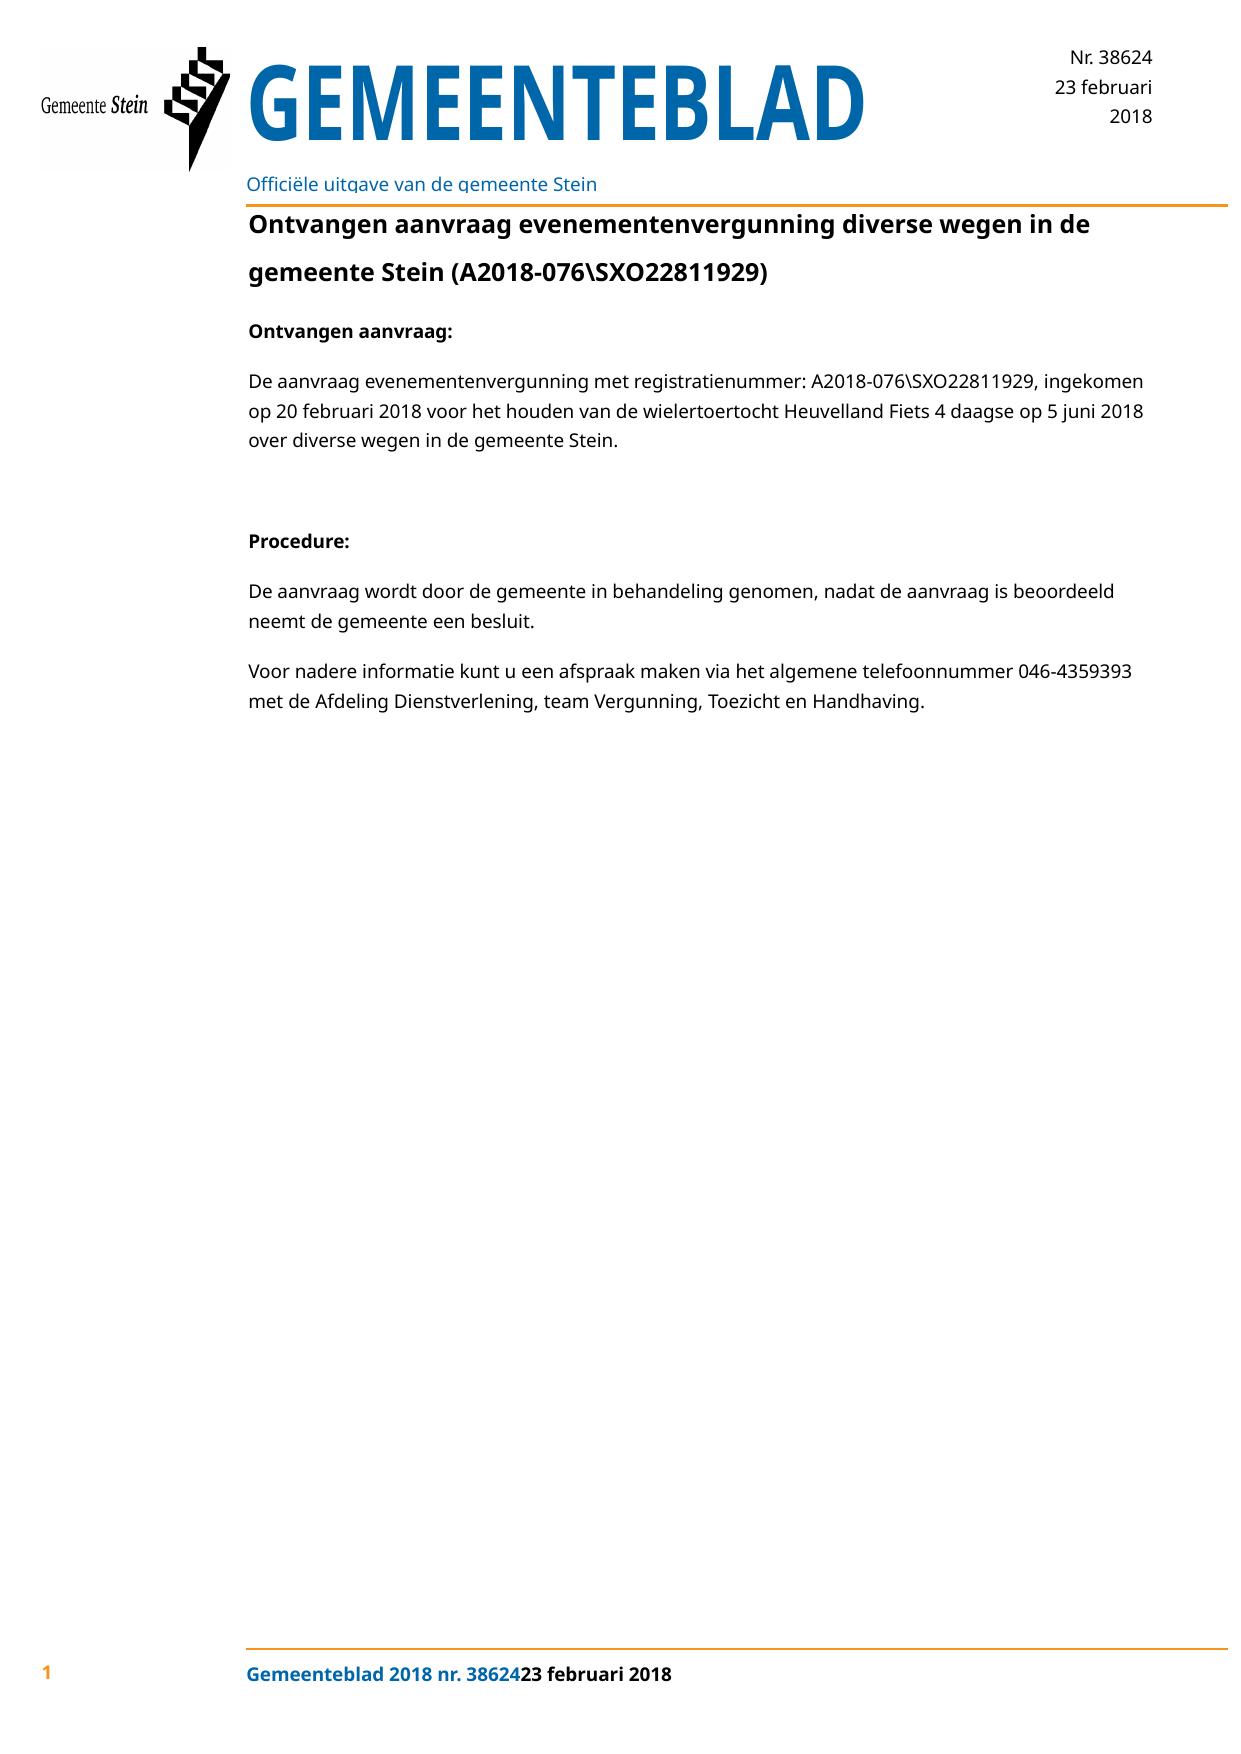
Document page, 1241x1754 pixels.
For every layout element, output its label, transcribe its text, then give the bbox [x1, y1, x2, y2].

text De aanvraag evenementenvergunning met registratienummer: A2018-076\SXO22811929, ingekomen op 20 februari 2018 voor het houden van de wielertoertocht Heuvelland Fiets 4 daagse op 5 juni 2018 over diverse wegen in de gemeente Stein. [248, 368, 1152, 453]
text De aanvraag wordt door de gemeente in behandeling genomen, nadat de aanvraag is beoordeeld neemt de gemeente een besluit. [248, 579, 1152, 634]
text Procedure: [248, 528, 1152, 554]
text Voor nadere informatie kunt u een afspraak maken via het algemene telefoonnummer 046-4359393 met de Afdeling Dienstverlening, team Vergunning, Toezicht en Handhaving. [248, 659, 1152, 714]
text Ontvangen aanvraag evenementenvergunning diverse wegen in de gemeente Stein (A2018-076\SXO22811929) [248, 207, 1152, 288]
picture [41, 47, 231, 172]
text Ontvangen aanvraag: [248, 318, 1152, 344]
